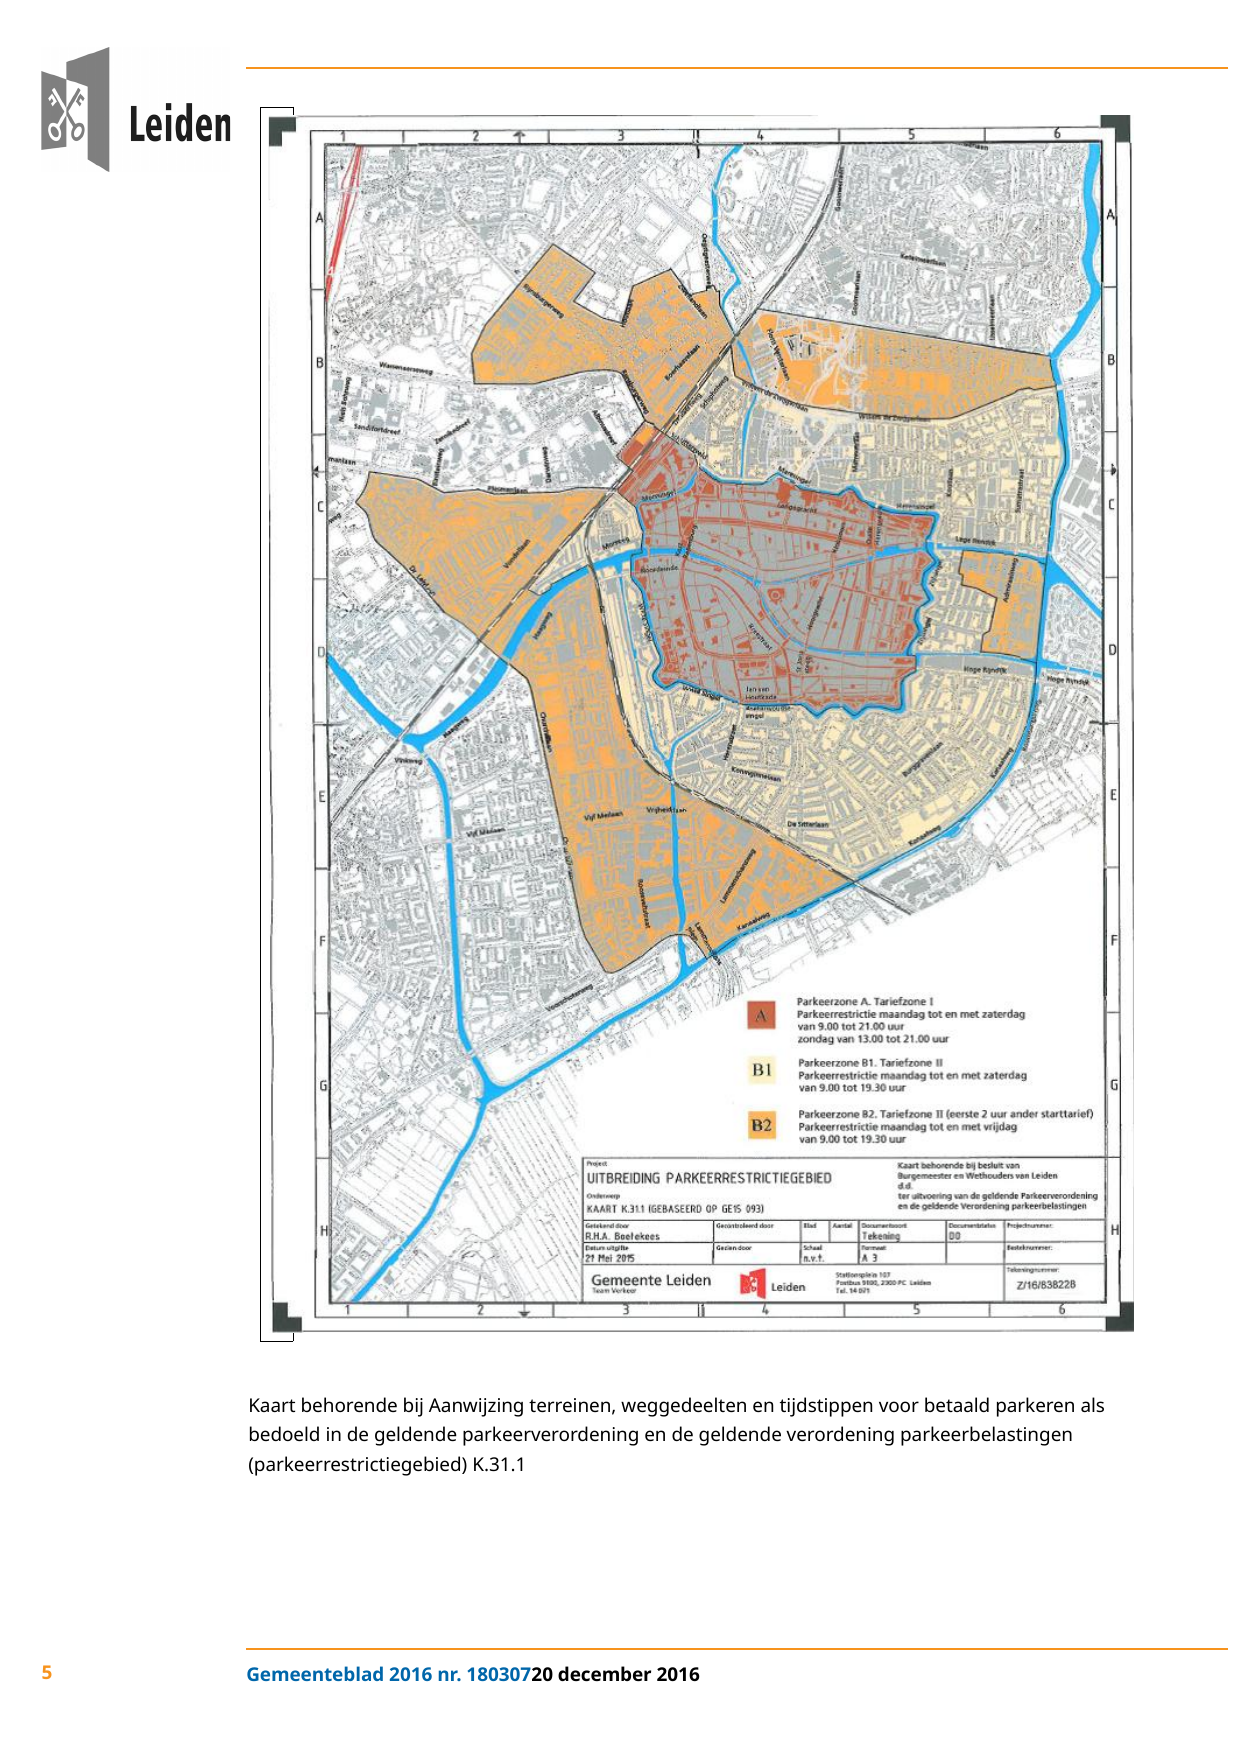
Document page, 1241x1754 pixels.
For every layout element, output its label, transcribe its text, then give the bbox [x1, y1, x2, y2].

text Kaart behorende bij Aanwijzing terreinen, weggedeelten en tijdstippen voor betaald parkeren als bedoeld in de geldende parkeerverordening en de geldende verordening parkeerbelastingen (parkeerrestrictiegebied) K.31.1 [248, 1392, 1152, 1477]
picture [268, 115, 1134, 1333]
picture [41, 47, 231, 172]
